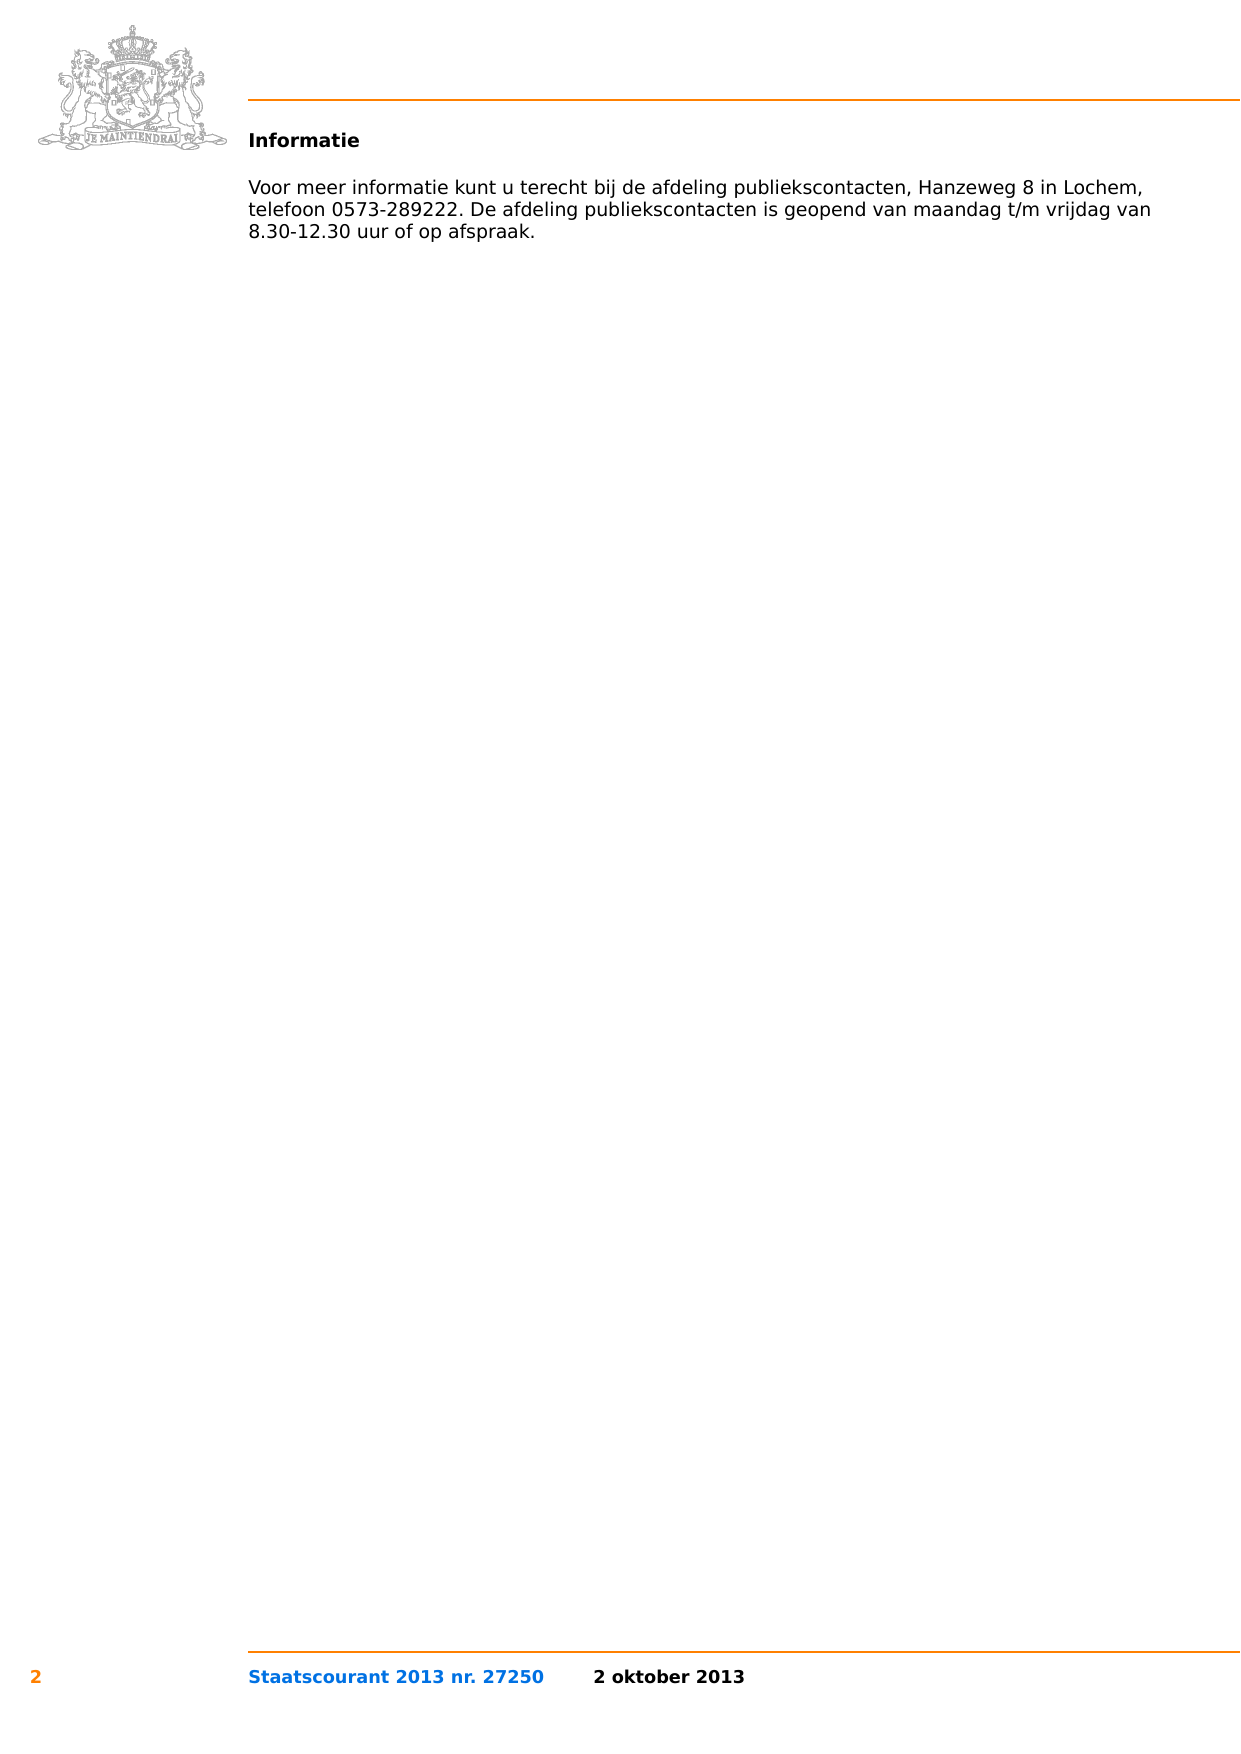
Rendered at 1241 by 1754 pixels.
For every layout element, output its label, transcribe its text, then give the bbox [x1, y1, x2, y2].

subtitle Informatie [248, 130, 1163, 152]
picture [38, 25, 227, 150]
text Voor meer informatie kunt u terecht bij de afdeling publiekscontacten, Hanzeweg 8 in Lochem, telefoon 0573-289222. De afdeling publiekscontacten is geopend van maandag t/m vrijdag van 8.30-12.30 uur of op afspraak. [248, 177, 1163, 243]
